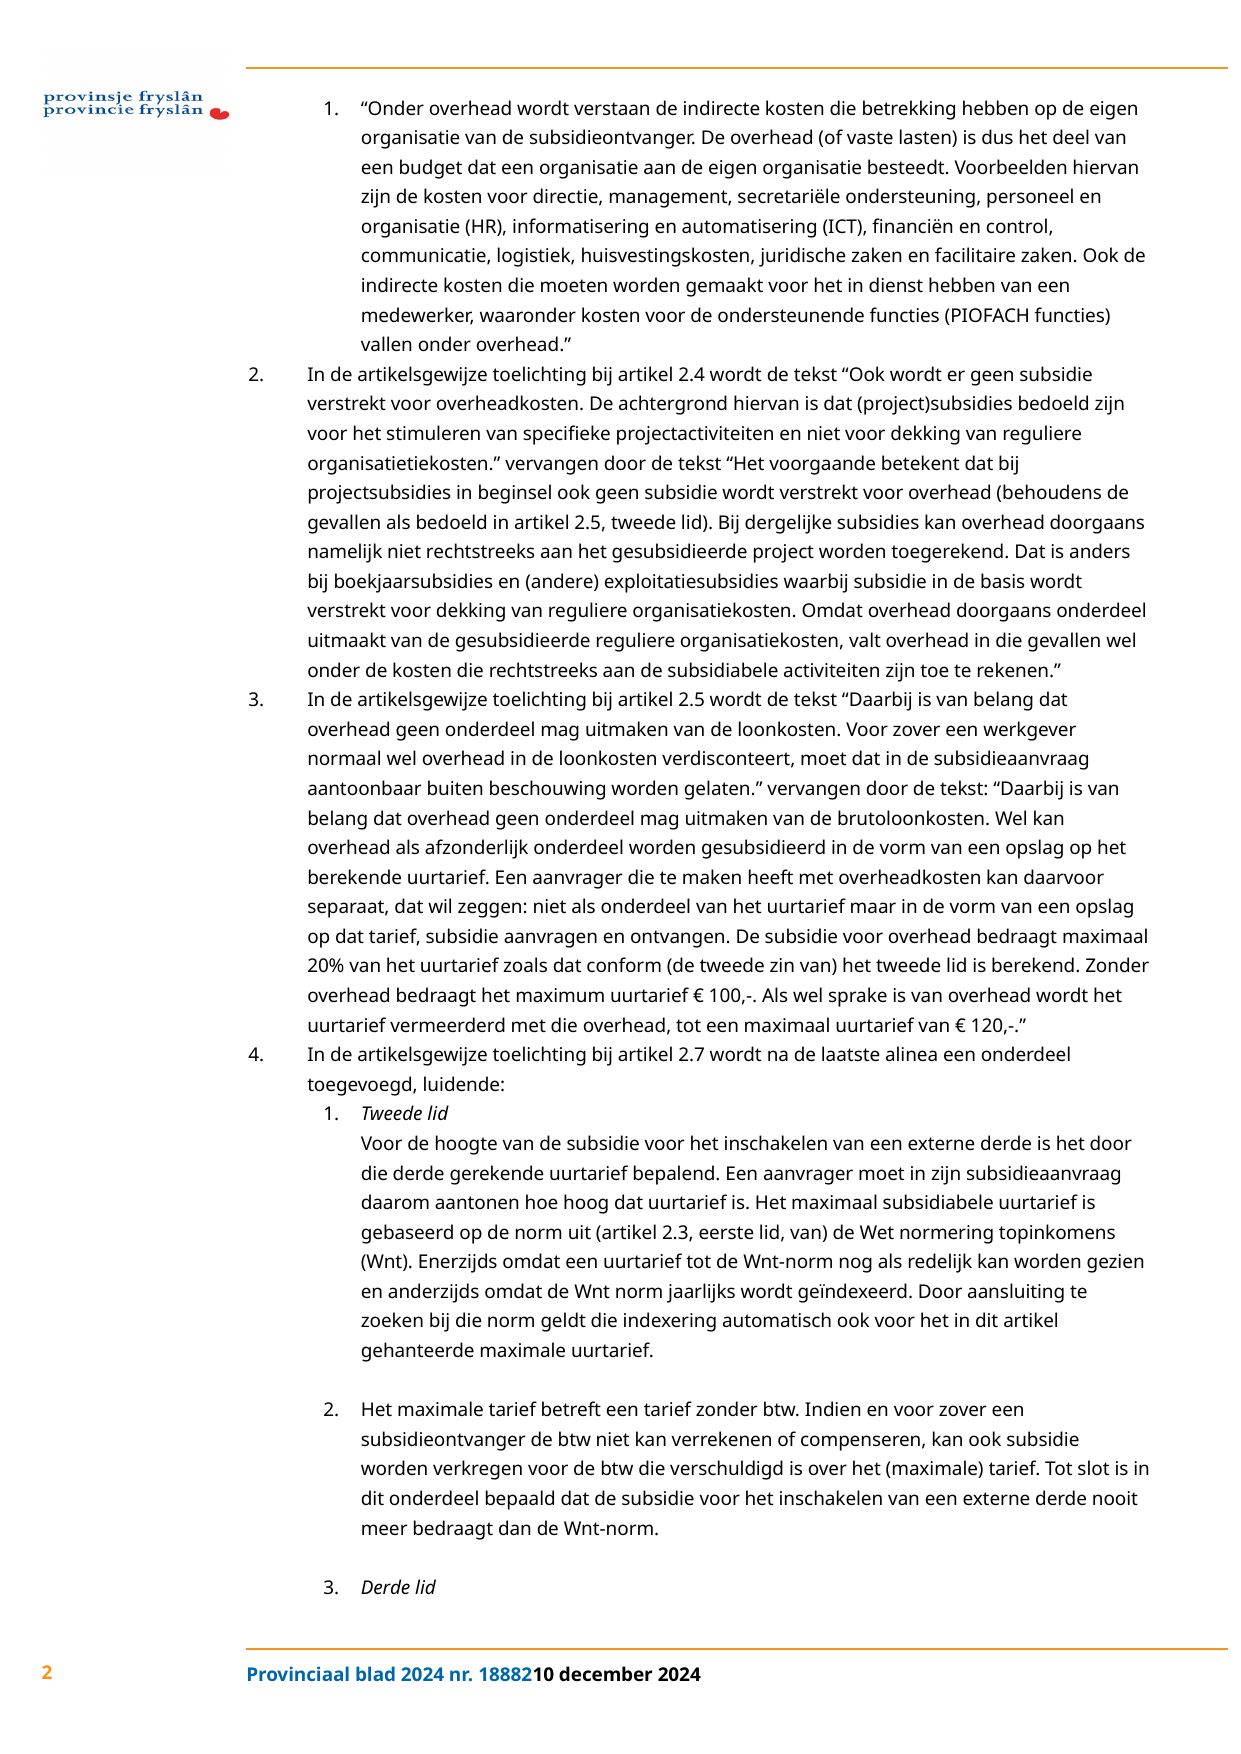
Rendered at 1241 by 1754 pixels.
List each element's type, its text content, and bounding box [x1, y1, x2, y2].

list Het maximale tarief betreft een tarief zonder btw. Indien en voor zover een subsidieontvanger de btw niet kan verrekenen of compenseren, kan ook subsidie worden verkregen voor de btw die verschuldigd is over het (maximale) tarief. Tot slot is in dit onderdeel bepaald dat de subsidie voor het inschakelen van een externe derde nooit meer bedraagt dan de Wnt-norm. [323, 1396, 1152, 1541]
list In de artikelsgewijze toelichting bij artikel 2.5 wordt de tekst “Daarbij is van belang dat overhead geen onderdeel mag uitmaken van de loonkosten. Voor zover een werkgever normaal wel overhead in de loonkosten verdisconteert, moet dat in de subsidieaanvraag aantoonbaar buiten beschouwing worden gelaten.” vervangen door de tekst: “Daarbij is van belang dat overhead geen onderdeel mag uitmaken van de brutoloonkosten. Wel kan overhead als afzonderlijk onderdeel worden gesubsidieerd in de vorm van een opslag op het berekende uurtarief. Een aanvrager die te maken heeft met overheadkosten kan daarvoor separaat, dat wil zeggen: niet als onderdeel van het uurtarief maar in de vorm van een opslag op dat tarief, subsidie aanvragen en ontvangen. De subsidie voor overhead bedraagt maximaal 20% van het uurtarief zoals dat conform (de tweede zin van) het tweede lid is berekend. Zonder overhead bedraagt het maximum uurtarief € 100,-. Als wel sprake is van overhead wordt het uurtarief vermeerderd met die overhead, tot een maximaal uurtarief van € 120,-.” [248, 686, 1152, 1038]
list “Onder overhead wordt verstaan de indirecte kosten die betrekking hebben op de eigen organisatie van de subsidieontvanger. De overhead (of vaste lasten) is dus het deel van een budget dat een organisatie aan de eigen organisatie besteedt. Voorbeelden hiervan zijn de kosten voor directie, management, secretariële ondersteuning, personeel en organisatie (HR), informatisering en automatisering (ICT), financiën en control, communicatie, logistiek, huisvestingskosten, juridische zaken en facilitaire zaken. Ook de indirecte kosten die moeten worden gemaakt voor het in dienst hebben van een medewerker, waaronder kosten voor de ondersteunende functies (PIOFACH functies) vallen onder overhead.” [323, 95, 1152, 357]
list Tweede lid [323, 1101, 1152, 1126]
list Derde lid [323, 1574, 1152, 1600]
picture [41, 47, 231, 172]
list In de artikelsgewijze toelichting bij artikel 2.7 wordt na de laatste alinea een onderdeel toegevoegd, luidende: [248, 1041, 1152, 1097]
list In de artikelsgewijze toelichting bij artikel 2.4 wordt de tekst “Ook wordt er geen subsidie verstrekt voor overheadkosten. De achtergrond hiervan is dat (project)subsidies bedoeld zijn voor het stimuleren van specifieke projectactiviteiten en niet voor dekking van reguliere organisatietiekosten.” vervangen door de tekst “Het voorgaande betekent dat bij projectsubsidies in beginsel ook geen subsidie wordt verstrekt voor overhead (behoudens de gevallen als bedoeld in artikel 2.5, tweede lid). Bij dergelijke subsidies kan overhead doorgaans namelijk niet rechtstreeks aan het gesubsidieerde project worden toegerekend. Dat is anders bij boekjaarsubsidies en (andere) exploitatiesubsidies waarbij subsidie in de basis wordt verstrekt voor dekking van reguliere organisatiekosten. Omdat overhead doorgaans onderdeel uitmaakt van de gesubsidieerde reguliere organisatiekosten, valt overhead in die gevallen wel onder de kosten die rechtstreeks aan de subsidiabele activiteiten zijn toe te rekenen.” [248, 361, 1152, 683]
list Voor de hoogte van de subsidie voor het inschakelen van een externe derde is het door die derde gerekende uurtarief bepalend. Een aanvrager moet in zijn subsidieaanvraag daarom aantonen hoe hoog dat uurtarief is. Het maximaal subsidiabele uurtarief is gebaseerd op de norm uit (artikel 2.3, eerste lid, van) de Wet normering topinkomens (Wnt). Enerzijds omdat een uurtarief tot de Wnt-norm nog als redelijk kan worden gezien en anderzijds omdat de Wnt norm jaarlijks wordt geïndexeerd. Door aansluiting te zoeken bij die norm geldt die indexering automatisch ook voor het in dit artikel gehanteerde maximale uurtarief. [323, 1130, 1152, 1363]
